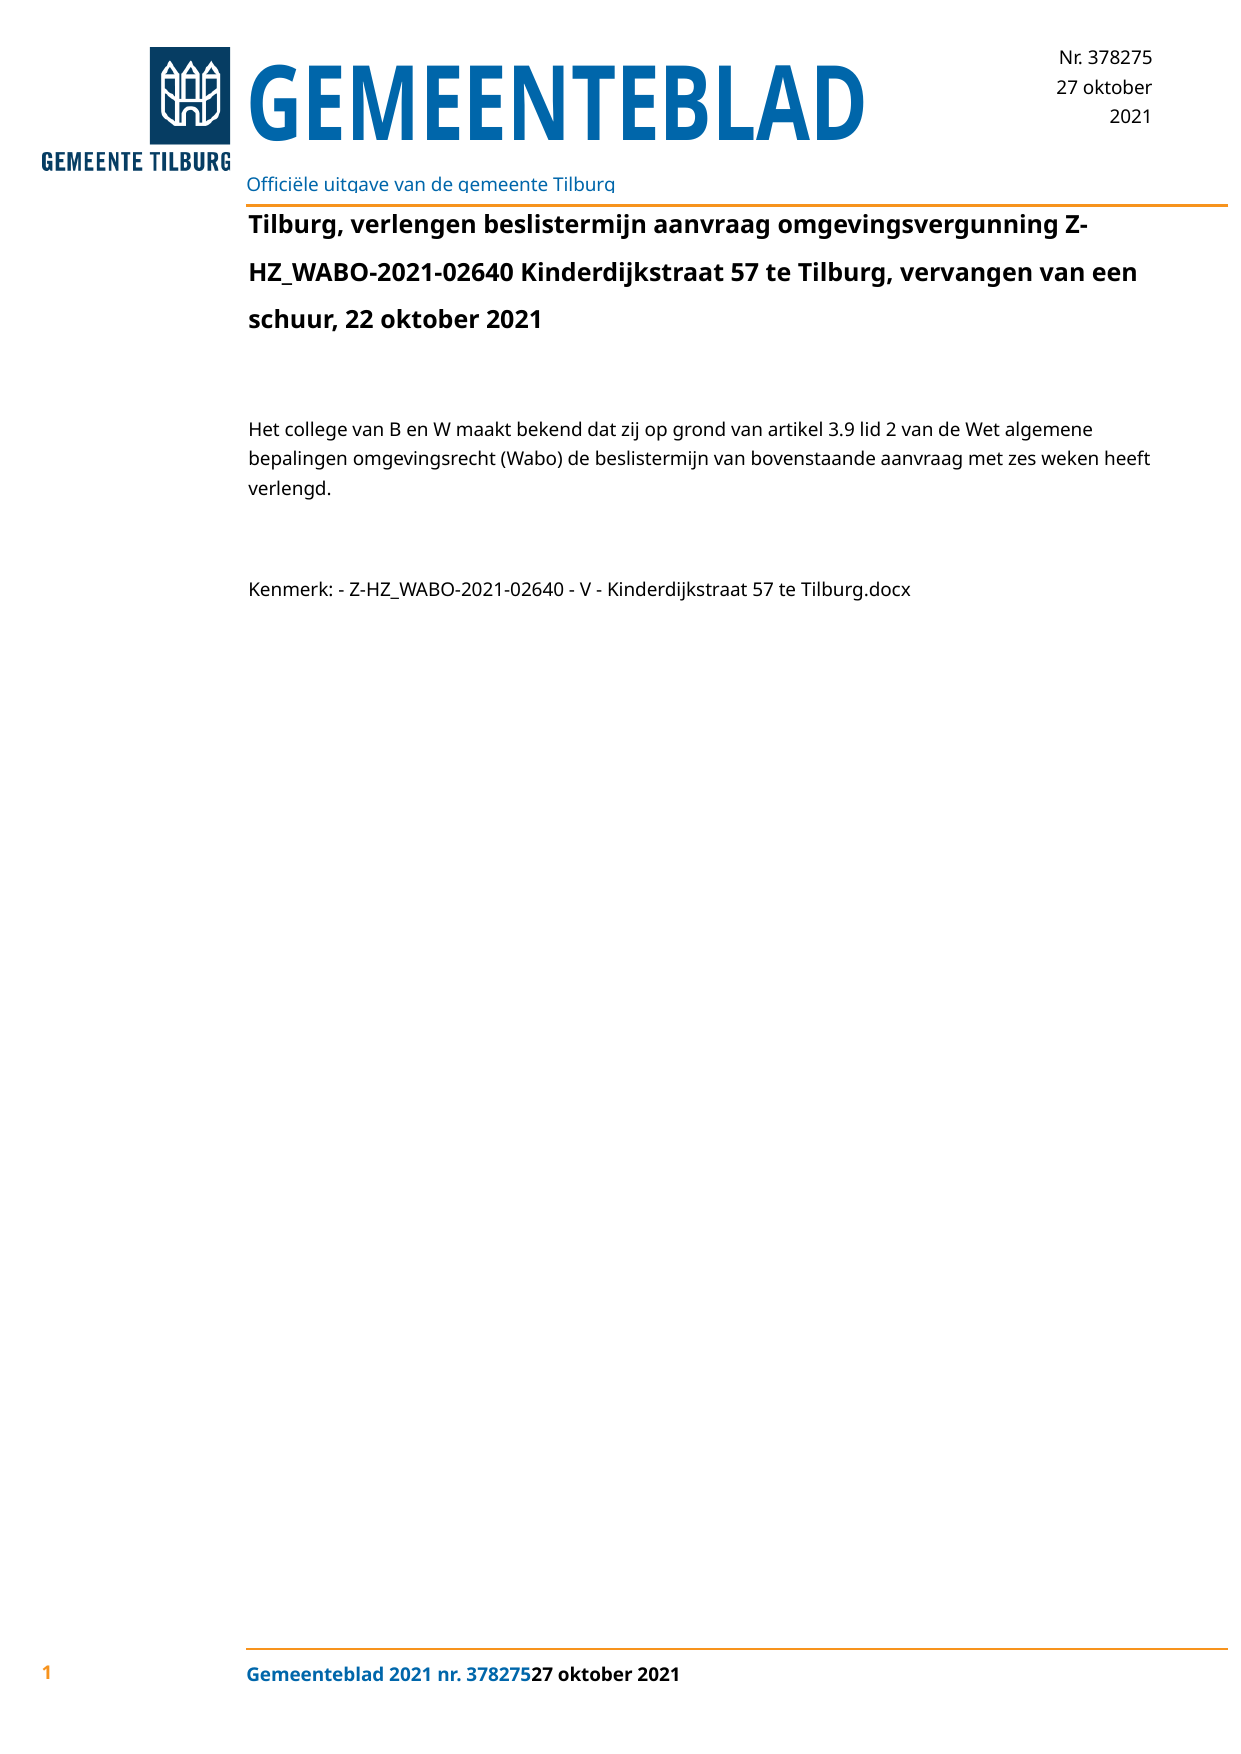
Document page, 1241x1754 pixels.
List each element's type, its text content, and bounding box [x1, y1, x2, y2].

text Tilburg, verlengen beslistermijn aanvraag omgevingsvergunning Z-HZ_WABO-2021-02640 Kinderdijkstraat 57 te Tilburg, vervangen van een schuur, 22 oktober 2021 [248, 207, 1152, 336]
picture [41, 47, 231, 172]
text Kenmerk: - Z-HZ_WABO-2021-02640 - V - Kinderdijkstraat 57 te Tilburg.docx [248, 576, 1152, 602]
text Het college van B en W maakt bekend dat zij op grond van artikel 3.9 lid 2 van de Wet algemene bepalingen omgevingsrecht (Wabo) de beslistermijn van bovenstaande aanvraag met zes weken heeft verlengd. [248, 416, 1152, 501]
